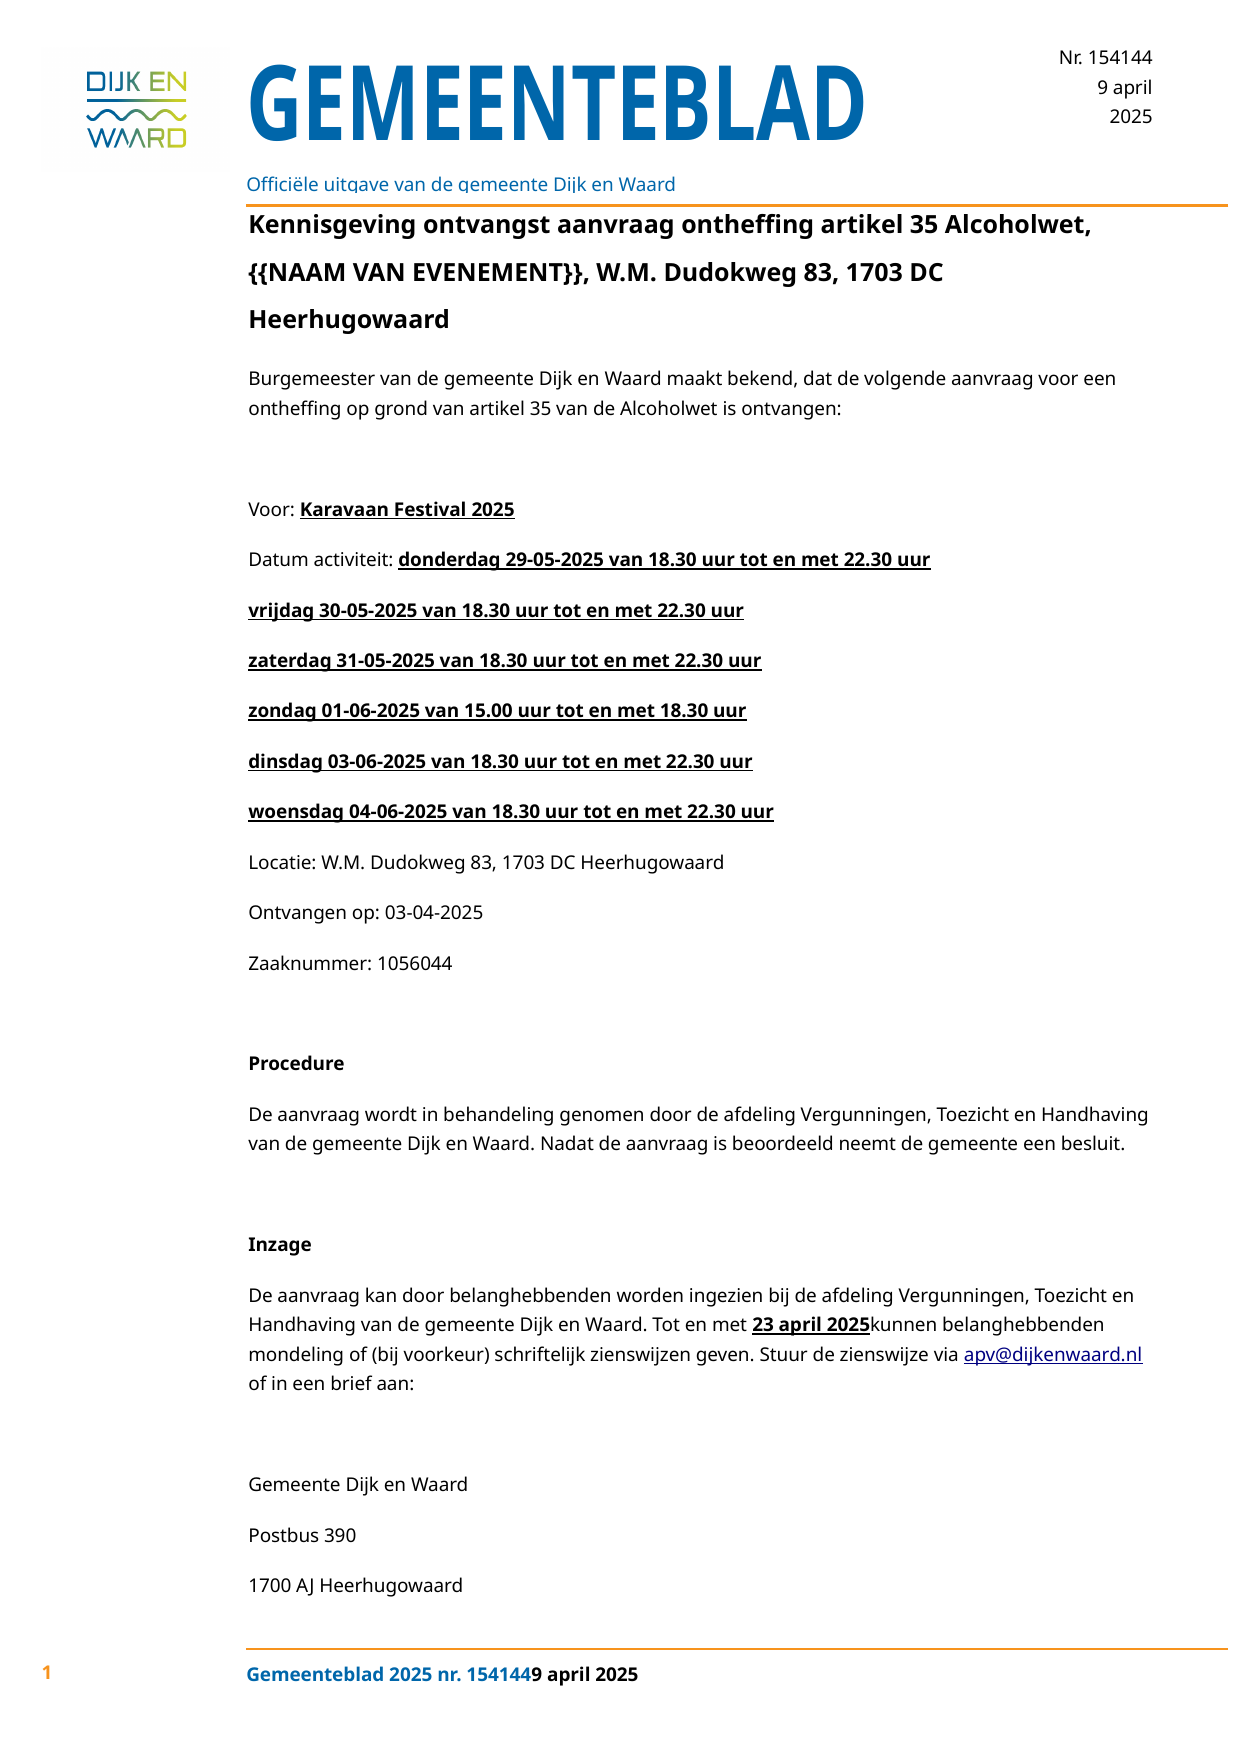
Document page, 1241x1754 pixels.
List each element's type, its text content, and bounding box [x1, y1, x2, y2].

text De aanvraag kan door belanghebbenden worden ingezien bij de afdeling Vergunningen, Toezicht en Handhaving van de gemeente Dijk en Waard. Tot en met 23 april 2025kunnen belanghebbenden mondeling of (bij voorkeur) schriftelijk zienswijzen geven. Stuur de zienswijze via apv@dijkenwaard.nl of in een brief aan: [248, 1282, 1152, 1396]
text Zaaknummer: 1056044 [248, 950, 1152, 975]
text Postbus 390 [248, 1522, 1152, 1547]
text zaterdag 31-05-2025 van 18.30 uur tot en met 22.30 uur [248, 647, 1152, 673]
text Datum activiteit: donderdag 29-05-2025 van 18.30 uur tot en met 22.30 uur [248, 546, 1152, 572]
text Inzage [248, 1231, 1152, 1257]
text Burgemeester van de gemeente Dijk en Waard maakt bekend, dat de volgende aanvraag voor een ontheffing op grond van artikel 35 van de Alcoholwet is ontvangen: [248, 366, 1152, 421]
text zondag 01-06-2025 van 15.00 uur tot en met 18.30 uur [248, 698, 1152, 723]
text vrijdag 30-05-2025 van 18.30 uur tot en met 22.30 uur [248, 597, 1152, 622]
picture [41, 47, 231, 172]
text 1700 AJ Heerhugowaard [248, 1572, 1152, 1598]
text Kennisgeving ontvangst aanvraag ontheffing artikel 35 Alcoholwet, {{NAAM VAN EVENEMENT}}, W.M. Dudokweg 83, 1703 DC Heerhugowaard [248, 207, 1152, 336]
text De aanvraag wordt in behandeling genomen door de afdeling Vergunningen, Toezicht en Handhaving van de gemeente Dijk en Waard. Nadat de aanvraag is beoordeeld neemt de gemeente een besluit. [248, 1101, 1152, 1156]
text dinsdag 03-06-2025 van 18.30 uur tot en met 22.30 uur [248, 748, 1152, 774]
text woensdag 04-06-2025 van 18.30 uur tot en met 22.30 uur [248, 798, 1152, 824]
text Voor: Karavaan Festival 2025 [248, 496, 1152, 522]
text Ontvangen op: 03-04-2025 [248, 899, 1152, 925]
text Procedure [248, 1051, 1152, 1076]
text Gemeente Dijk en Waard [248, 1471, 1152, 1497]
text Locatie: W.M. Dudokweg 83, 1703 DC Heerhugowaard [248, 849, 1152, 874]
